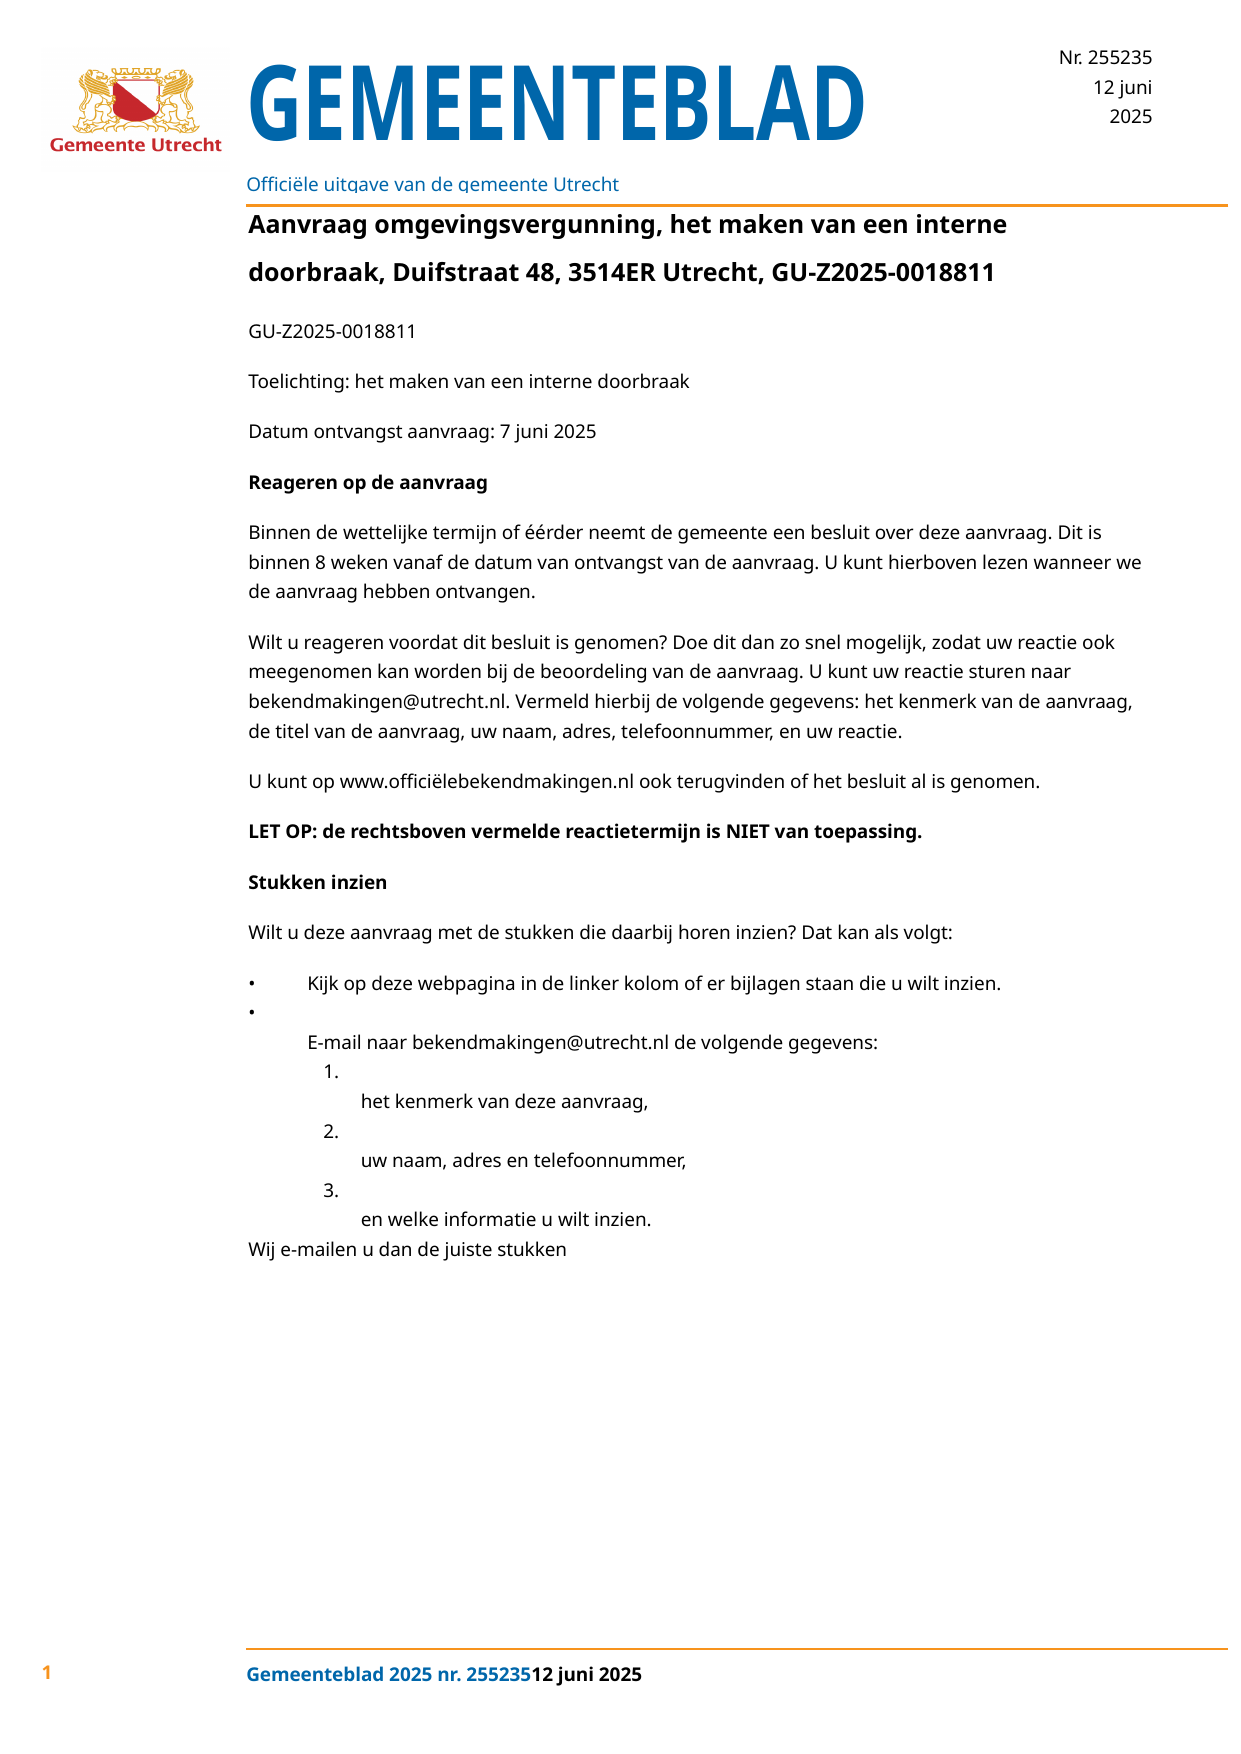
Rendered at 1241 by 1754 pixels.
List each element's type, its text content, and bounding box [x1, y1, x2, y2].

text GU-Z2025-0018811 [248, 318, 1152, 344]
text U kunt op www.officiëlebekendmakingen.nl ook terugvinden of het besluit al is genomen. [248, 768, 1152, 794]
text Stukken inzien [248, 869, 1152, 895]
text Wilt u deze aanvraag met de stukken die daarbij horen inzien? Dat kan als volgt: [248, 919, 1152, 945]
list uw naam, adres en telefoonnummer, [323, 1147, 1152, 1173]
text Binnen de wettelijke termijn of éérder neemt de gemeente een besluit over deze aanvraag. Dit is binnen 8 weken vanaf de datum van ontvangst van de aanvraag. U kunt hierboven lezen wanneer we de aanvraag hebben ontvangen. [248, 519, 1152, 604]
text LET OP: de rechtsboven vermelde reactietermijn is NIET van toepassing. [248, 819, 1152, 844]
list Kijk op deze webpagina in de linker kolom of er bijlagen staan die u wilt inzien. [248, 970, 1152, 996]
list en welke informatie u wilt inzien. [323, 1207, 1152, 1232]
list E-mail naar bekendmakingen@utrecht.nl de volgende gegevens: [248, 1029, 1152, 1055]
text Datum ontvangst aanvraag: 7 juni 2025 [248, 419, 1152, 444]
picture [41, 47, 231, 172]
text Toelichting: het maken van een interne doorbraak [248, 368, 1152, 394]
text Aanvraag omgevingsvergunning, het maken van een interne doorbraak, Duifstraat 48, 3514ER Utrecht, GU-Z2025-0018811 [248, 207, 1152, 288]
list het kenmerk van deze aanvraag, [323, 1088, 1152, 1114]
text Wilt u reageren voordat dit besluit is genomen? Doe dit dan zo snel mogelijk, zodat uw reactie ook meegenomen kan worden bij de beoordeling van de aanvraag. U kunt uw reactie sturen naar bekendmakingen@utrecht.nl. Vermeld hierbij de volgende gegevens: het kenmerk van de aanvraag, de titel van de aanvraag, uw naam, adres, telefoonnummer, en uw reactie. [248, 629, 1152, 744]
text Wij e-mailen u dan de juiste stukken [248, 1236, 1152, 1262]
text Reageren op de aanvraag [248, 469, 1152, 495]
